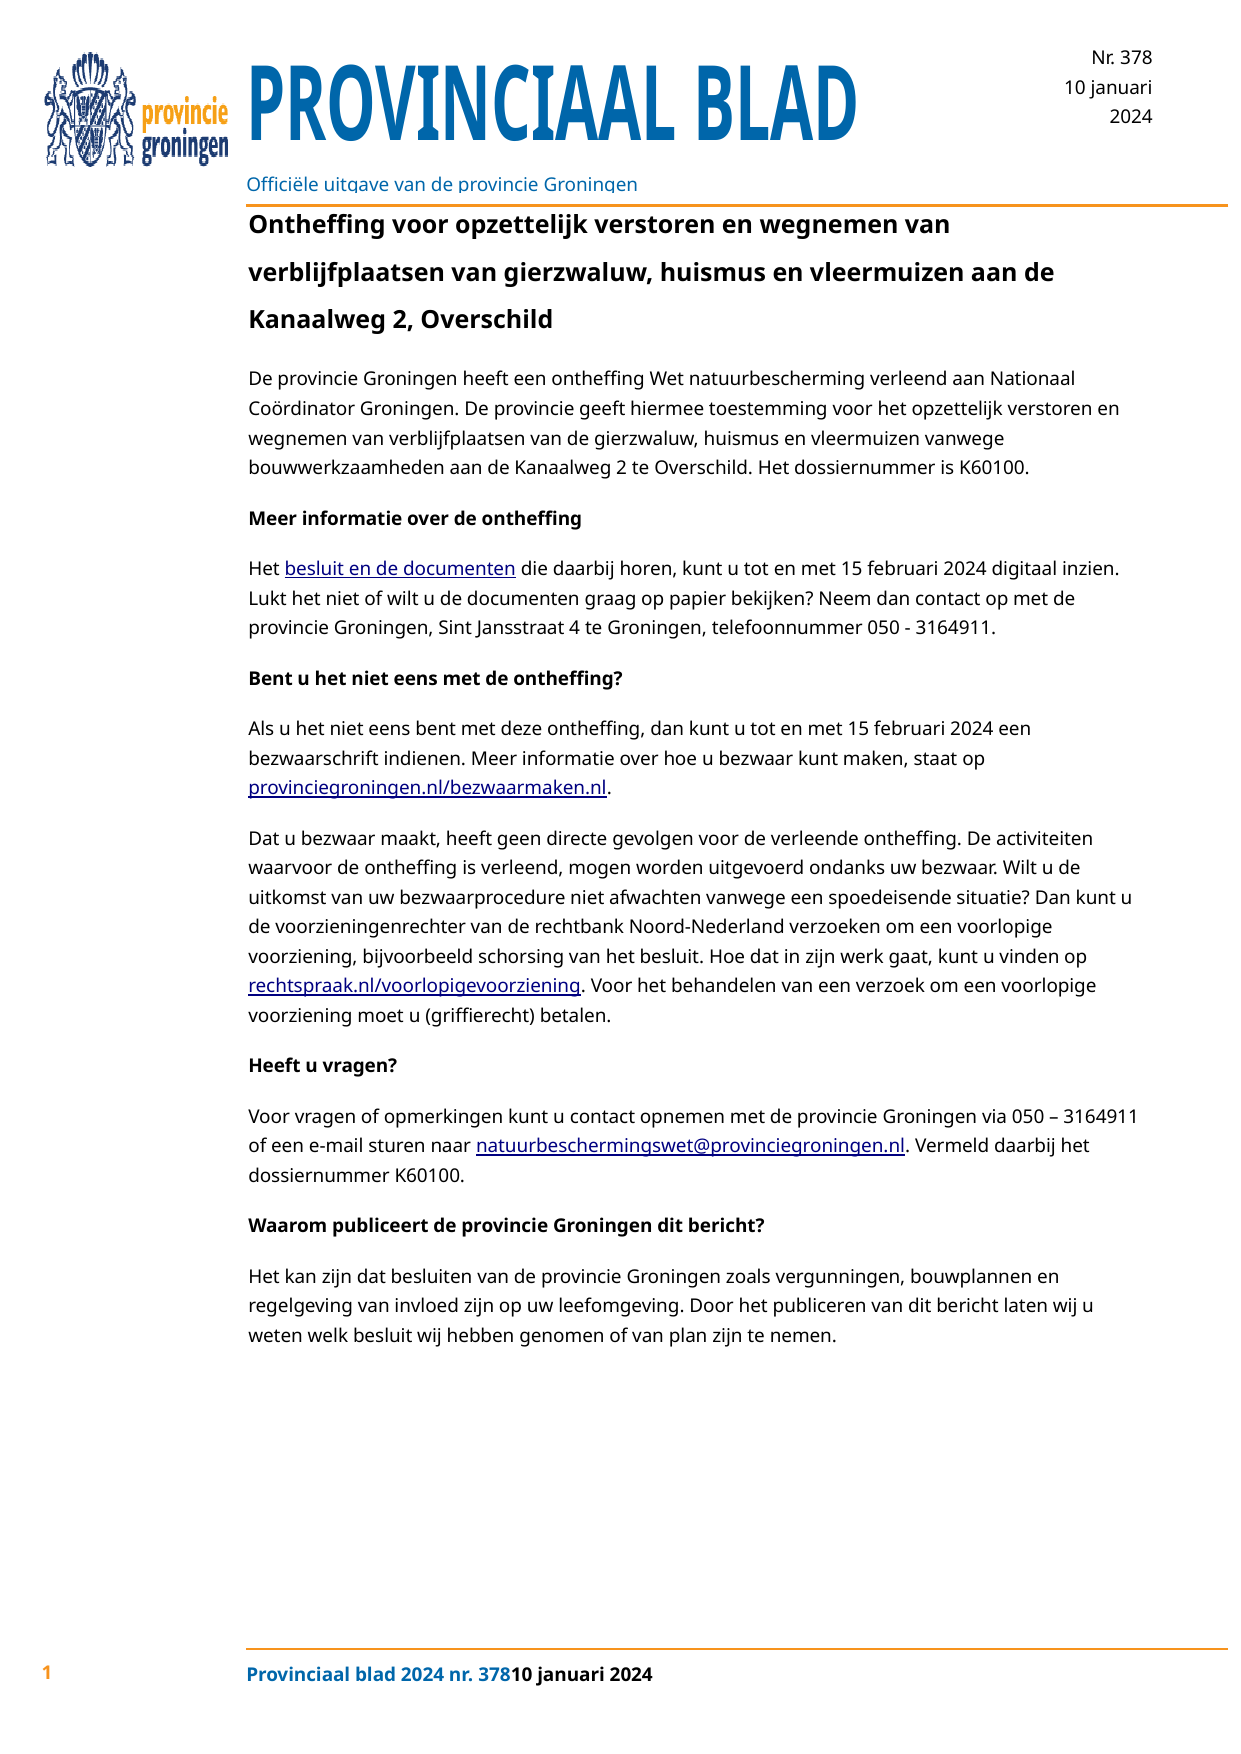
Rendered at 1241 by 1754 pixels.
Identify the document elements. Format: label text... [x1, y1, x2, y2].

text Ontheffing voor opzettelijk verstoren en wegnemen van verblijfplaatsen van gierzwaluw, huismus en vleermuizen aan de Kanaalweg 2, Overschild [248, 207, 1152, 336]
text Heeft u vragen? [248, 1053, 1152, 1078]
text De provincie Groningen heeft een ontheffing Wet natuurbescherming verleend aan Nationaal Coördinator Groningen. De provincie geeft hiermee toestemming voor het opzettelijk verstoren en wegnemen van verblijfplaatsen van de gierzwaluw, huismus en vleermuizen vanwege bouwwerkzaamheden aan de Kanaalweg 2 te Overschild. Het dossiernummer is K60100. [248, 366, 1152, 480]
text Waarom publiceert de provincie Groningen dit bericht? [248, 1213, 1152, 1238]
text Als u het niet eens bent met deze ontheffing, dan kunt u tot en met 15 februari 2024 een bezwaarschrift indienen. Meer informatie over hoe u bezwaar kunt maken, staat op provinciegroningen.nl/bezwaarmaken.nl. [248, 715, 1152, 800]
text Meer informatie over de ontheffing [248, 505, 1152, 530]
text Bent u het niet eens met de ontheffing? [248, 665, 1152, 690]
text Het kan zijn dat besluiten van de provincie Groningen zoals vergunningen, bouwplannen en regelgeving van invloed zijn op uw leefomgeving. Door het publiceren van dit bericht laten wij u weten welk besluit wij hebben genomen of van plan zijn te nemen. [248, 1263, 1152, 1348]
text Voor vragen of opmerkingen kunt u contact opnemen met de provincie Groningen via 050 – 3164911 of een e-mail sturen naar natuurbeschermingswet@provinciegroningen.nl. Vermeld daarbij het dossiernummer K60100. [248, 1103, 1152, 1188]
picture [41, 47, 231, 172]
text Het besluit en de documenten die daarbij horen, kunt u tot en met 15 februari 2024 digitaal inzien. Lukt het niet of wilt u de documenten graag op papier bekijken? Neem dan contact op met de provincie Groningen, Sint Jansstraat 4 te Groningen, telefoonnummer 050 - 3164911. [248, 555, 1152, 640]
text Dat u bezwaar maakt, heeft geen directe gevolgen voor de verleende ontheffing. De activiteiten waarvoor de ontheffing is verleend, mogen worden uitgevoerd ondanks uw bezwaar. Wilt u de uitkomst van uw bezwaarprocedure niet afwachten vanwege een spoedeisende situatie? Dan kunt u de voorzieningenrechter van de rechtbank Noord-Nederland verzoeken om een voorlopige voorziening, bijvoorbeeld schorsing van het besluit. Hoe dat in zijn werk gaat, kunt u vinden op rechtspraak.nl/voorlopigevoorziening. Voor het behandelen van een verzoek om een voorlopige voorziening moet u (griffierecht) betalen. [248, 825, 1152, 1028]
